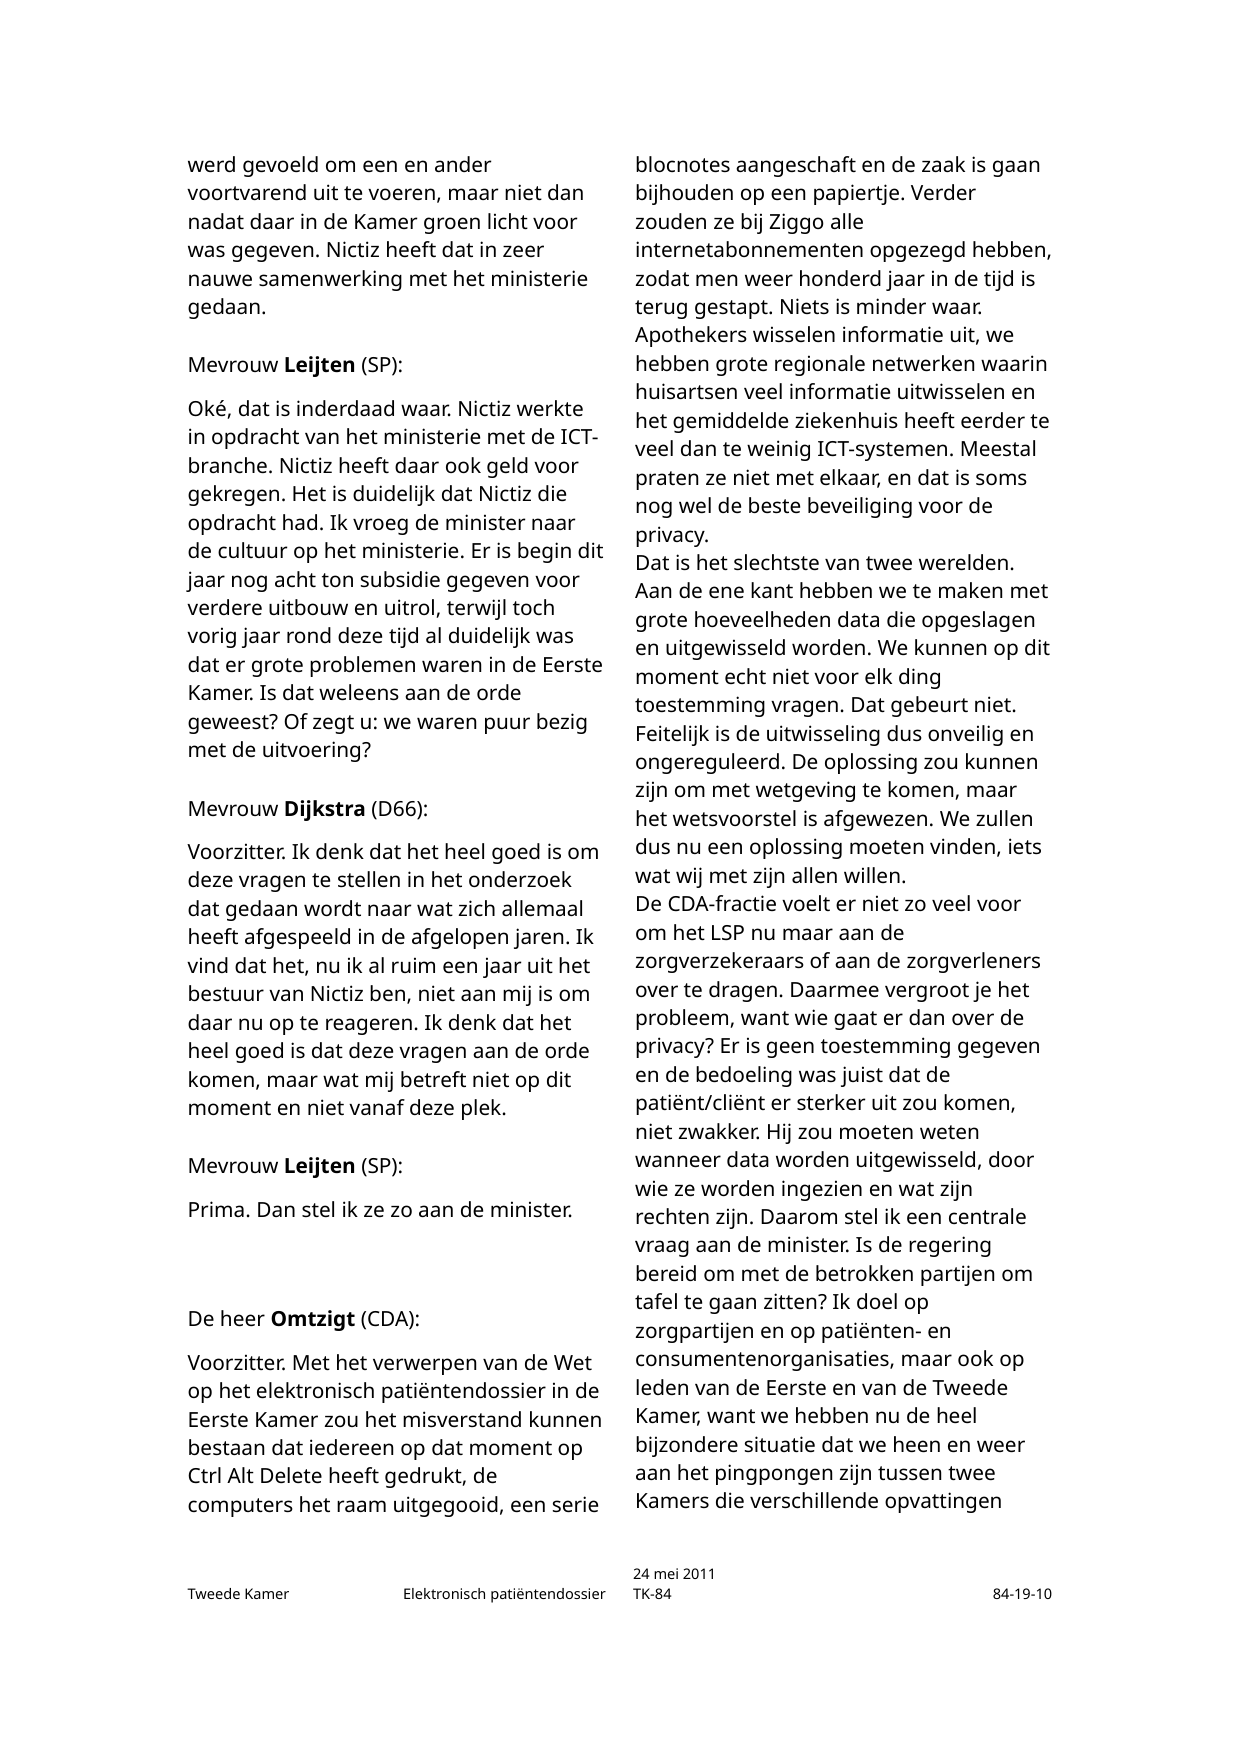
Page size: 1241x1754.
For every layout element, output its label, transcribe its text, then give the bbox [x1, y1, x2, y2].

text Oké, dat is inderdaad waar. Nictiz werkte in opdracht van het ministerie met de ICT-branche. Nictiz heeft daar ook geld voor gekregen. Het is duidelijk dat Nictiz die opdracht had. Ik vroeg de minister naar de cultuur op het ministerie. Er is begin dit jaar nog acht ton subsidie gegeven voor verdere uitbouw en uitrol, terwijl toch vorig jaar rond deze tijd al duidelijk was dat er grote problemen waren in de Eerste Kamer. Is dat weleens aan de orde geweest? Of zegt u: we waren puur bezig met de uitvoering? [187, 394, 605, 764]
text Voorzitter. Ik denk dat het heel goed is om deze vragen te stellen in het onderzoek dat gedaan wordt naar wat zich allemaal heeft afgespeeld in de afgelopen jaren. Ik vind dat het, nu ik al ruim een jaar uit het bestuur van Nictiz ben, niet aan mij is om daar nu op te reageren. Ik denk dat het heel goed is dat deze vragen aan de orde komen, maar wat mij betreft niet op dit moment en niet vanaf deze plek. [187, 837, 605, 1122]
text Mevrouw Leijten (SP): [187, 1152, 605, 1180]
text Prima. Dan stel ik ze zo aan de minister. [187, 1195, 605, 1223]
text Dat is het slechtste van twee werelden. Aan de ene kant hebben we te maken met grote hoeveelheden data die opgeslagen en uitgewisseld worden. We kunnen op dit moment echt niet voor elk ding toestemming vragen. Dat gebeurt niet. Feitelijk is de uitwisseling dus onveilig en ongereguleerd. De oplossing zou kunnen zijn om met wetgeving te komen, maar het wetsvoorstel is afgewezen. We zullen dus nu een oplossing moeten vinden, iets wat wij met zijn allen willen. [635, 548, 1053, 889]
text blocnotes aangeschaft en de zaak is gaan bijhouden op een papiertje. Verder zouden ze bij Ziggo alle internetabonnementen opgezegd hebben, zodat men weer honderd jaar in de tijd is terug gestapt. Niets is minder waar. Apothekers wisselen informatie uit, we hebben grote regionale netwerken waarin huisartsen veel informatie uitwisselen en het gemiddelde ziekenhuis heeft eerder te veel dan te weinig ICT-systemen. Meestal praten ze niet met elkaar, en dat is soms nog wel de beste beveiliging voor de privacy. [635, 150, 1053, 548]
text De CDA-fractie voelt er niet zo veel voor om het LSP nu maar aan de zorgverzekeraars of aan de zorgverleners over te dragen. Daarmee vergroot je het probleem, want wie gaat er dan over de privacy? Er is geen toestemming gegeven en de bedoeling was juist dat de patiënt/cliënt er sterker uit zou komen, niet zwakker. Hij zou moeten weten wanneer data worden uitgewisseld, door wie ze worden ingezien en wat zijn rechten zijn. Daarom stel ik een centrale vraag aan de minister. Is de regering bereid om met de betrokken partijen om tafel te gaan zitten? Ik doel op zorgpartijen en op patiënten- en consumentenorganisaties, maar ook op leden van de Eerste en van de Tweede Kamer, want we hebben nu de heel bijzondere situatie dat we heen en weer aan het pingpongen zijn tussen twee Kamers die verschillende opvattingen [635, 889, 1053, 1515]
text De heer Omtzigt (CDA): [187, 1304, 605, 1333]
text werd gevoeld om een en ander voortvarend uit te voeren, maar niet dan nadat daar in de Kamer groen licht voor was gegeven. Nictiz heeft dat in zeer nauwe samenwerking met het ministerie gedaan. [187, 150, 605, 321]
text Mevrouw Leijten (SP): [187, 351, 605, 379]
text Voorzitter. Met het verwerpen van de Wet op het elektronisch patiëntendossier in de Eerste Kamer zou het misverstand kunnen bestaan dat iedereen op dat moment op Ctrl Alt Delete heeft gedrukt, de computers het raam uitgegooid, een serie [187, 1348, 605, 1518]
text  [187, 1253, 605, 1282]
text Mevrouw Dijkstra (D66): [187, 794, 605, 822]
